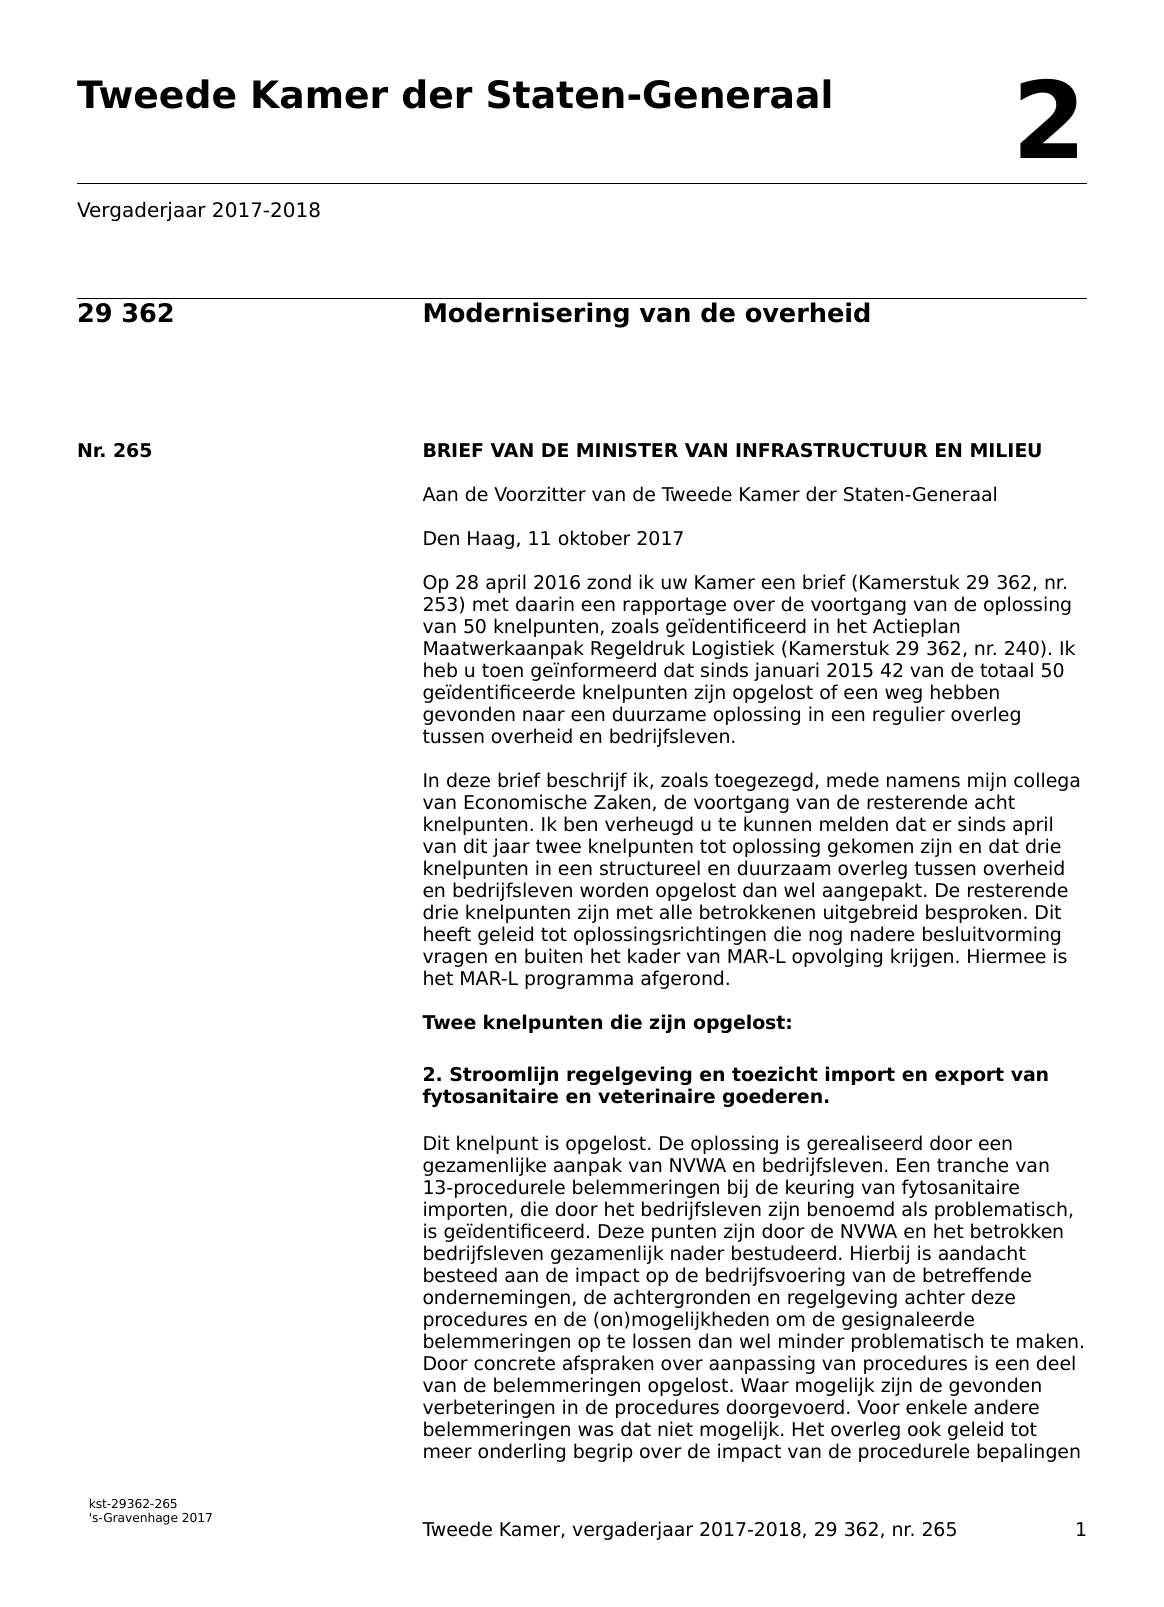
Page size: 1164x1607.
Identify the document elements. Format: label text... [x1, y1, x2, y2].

text Aan de Voorzitter van de Tweede Kamer der Staten-Generaal [422, 484, 1087, 506]
subtitle Twee knelpunten die zijn opgelost: [422, 1012, 1087, 1034]
text 's-Gravenhage 2017 [88, 1511, 323, 1525]
table_header Tweede Kamer der Staten-Generaal [77, 59, 886, 183]
text In deze brief beschrijf ik, zoals toegezegd, mede namens mijn collega van Economische Zaken, de voortgang van de resterende acht knelpunten. Ik ben verheugd u te kunnen melden dat er sinds april van dit jaar twee knelpunten tot oplossing gekomen zijn en dat drie knelpunten in een structureel en duurzaam overleg tussen overheid en bedrijfsleven worden opgelost dan wel aangepakt. De resterende drie knelpunten zijn met alle betrokkenen uitgebreid besproken. Dit heeft geleid tot oplossingsrichtingen die nog nadere besluitvorming vragen en buiten het kader van MAR-L opvolging krijgen. Hiermee is het MAR-L programma afgerond. [422, 770, 1087, 990]
subtitle Nr. 265 BRIEF VAN DE MINISTER VAN INFRASTRUCTUUR EN MILIEU [77, 440, 1087, 462]
table_cell Vergaderjaar 2017-2018 [77, 184, 1087, 298]
text Op 28 april 2016 zond ik uw Kamer een brief (Kamerstuk 29 362, nr. 253) met daarin een rapportage over de voortgang van de oplossing van 50 knelpunten, zoals geïdentificeerd in het Actieplan Maatwerkaanpak Regeldruk Logistiek (Kamerstuk 29 362, nr. 240). Ik heb u toen geïnformeerd dat sinds januari 2015 42 van de totaal 50 geïdentificeerde knelpunten zijn opgelost of een weg hebben gevonden naar een duurzame oplossing in een regulier overleg tussen overheid en bedrijfsleven. [422, 572, 1087, 748]
text Den Haag, 11 oktober 2017 [422, 528, 1087, 550]
subtitle 29 362 Modernisering van de overheid [77, 299, 1087, 329]
text Dit knelpunt is opgelost. De oplossing is gerealiseerd door een gezamenlijke aanpak van NVWA en bedrijfsleven. Een tranche van 13-procedurele belemmeringen bij de keuring van fytosanitaire importen, die door het bedrijfsleven zijn benoemd als problematisch, is geïdentificeerd. Deze punten zijn door de NVWA en het betrokken bedrijfsleven gezamenlijk nader bestudeerd. Hierbij is aandacht besteed aan de impact op de bedrijfsvoering van de betreffende ondernemingen, de achtergronden en regelgeving achter deze procedures en de (on)mogelijkheden om de gesignaleerde belemmeringen op te lossen dan wel minder problematisch te maken. Door concrete afspraken over aanpassing van procedures is een deel van de belemmeringen opgelost. Waar mogelijk zijn de gevonden verbeteringen in de procedures doorgevoerd. Voor enkele andere belemmeringen was dat niet mogelijk. Het overleg ook geleid tot meer onderling begrip over de impact van de procedurele bepalingen [422, 1133, 1087, 1463]
subtitle 2. Stroomlijn regelgeving en toezicht import en export van fytosanitaire en veterinaire goederen. [422, 1064, 1087, 1108]
table_header 2 [886, 59, 1087, 183]
text kst-29362-265 [88, 1497, 323, 1511]
